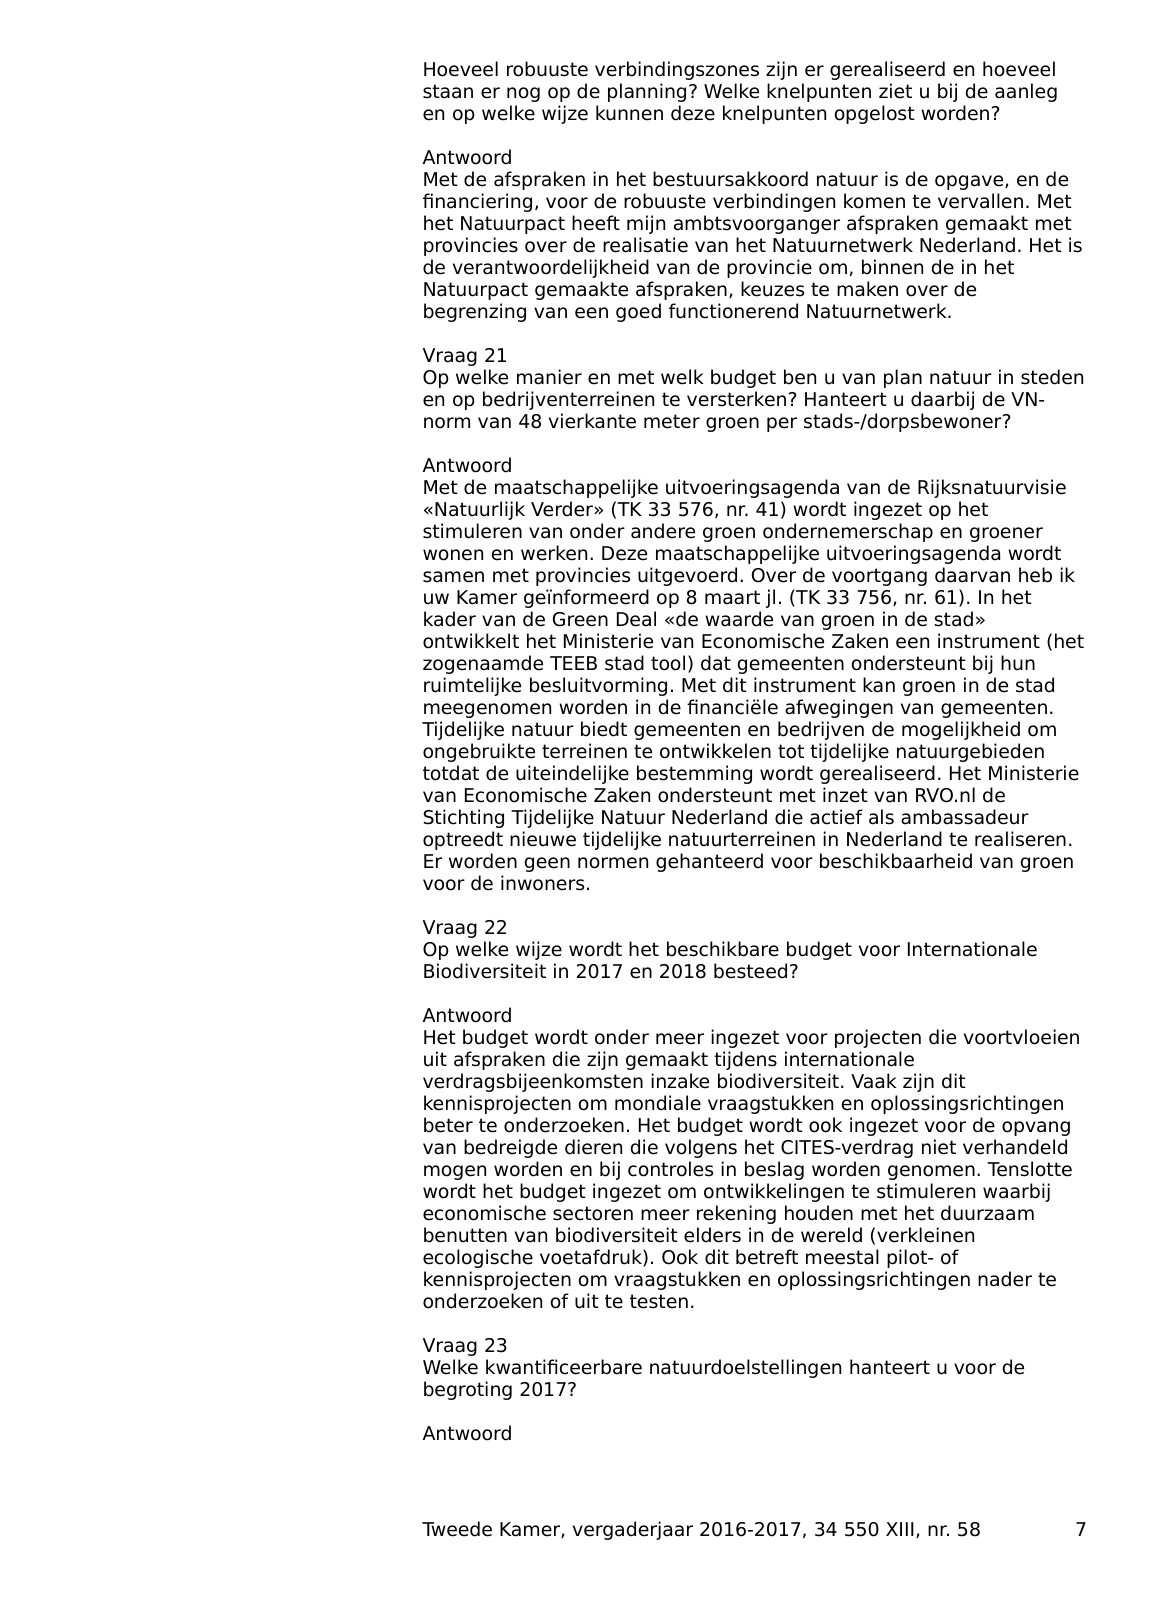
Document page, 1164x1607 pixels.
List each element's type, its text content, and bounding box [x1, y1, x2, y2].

text Op welke manier en met welk budget ben u van plan natuur in steden en op bedrijventerreinen te versterken? Hanteert u daarbij de VN-norm van 48 vierkante meter groen per stads-/dorpsbewoner? [422, 367, 1087, 433]
text Met de maatschappelijke uitvoeringsagenda van de Rijksnatuurvisie «Natuurlijk Verder» (TK 33 576, nr. 41) wordt ingezet op het stimuleren van onder andere groen ondernemerschap en groener wonen en werken. Deze maatschappelijke uitvoeringsagenda wordt samen met provincies uitgevoerd. Over de voortgang daarvan heb ik uw Kamer geïnformeerd op 8 maart jl. (TK 33 756, nr. 61). In het kader van de Green Deal «de waarde van groen in de stad» ontwikkelt het Ministerie van Economische Zaken een instrument (het zogenaamde TEEB stad tool) dat gemeenten ondersteunt bij hun ruimtelijke besluitvorming. Met dit instrument kan groen in de stad meegenomen worden in de financiële afwegingen van gemeenten. Tijdelijke natuur biedt gemeenten en bedrijven de mogelijkheid om ongebruikte terreinen te ontwikkelen tot tijdelijke natuurgebieden totdat de uiteindelijke bestemming wordt gerealiseerd. Het Ministerie van Economische Zaken ondersteunt met inzet van RVO.nl de Stichting Tijdelijke Natuur Nederland die actief als ambassadeur optreedt nieuwe tijdelijke natuurterreinen in Nederland te realiseren. Er worden geen normen gehanteerd voor beschikbaarheid van groen voor de inwoners. [422, 477, 1087, 895]
text Op welke wijze wordt het beschikbare budget voor Internationale Biodiversiteit in 2017 en 2018 besteed? [422, 939, 1087, 983]
text Antwoord [422, 455, 1087, 477]
text Antwoord [422, 147, 1087, 169]
text Welke kwantificeerbare natuurdoelstellingen hanteert u voor de begroting 2017? [422, 1357, 1087, 1401]
text Het budget wordt onder meer ingezet voor projecten die voortvloeien uit afspraken die zijn gemaakt tijdens internationale verdragsbijeenkomsten inzake biodiversiteit. Vaak zijn dit kennisprojecten om mondiale vraagstukken en oplossingsrichtingen beter te onderzoeken. Het budget wordt ook ingezet voor de opvang van bedreigde dieren die volgens het CITES-verdrag niet verhandeld mogen worden en bij controles in beslag worden genomen. Tenslotte wordt het budget ingezet om ontwikkelingen te stimuleren waarbij economische sectoren meer rekening houden met het duurzaam benutten van biodiversiteit elders in de wereld (verkleinen ecologische voetafdruk). Ook dit betreft meestal pilot- of kennisprojecten om vraagstukken en oplossingsrichtingen nader te onderzoeken of uit te testen. [422, 1027, 1087, 1313]
text Vraag 23 [422, 1335, 1087, 1357]
text Met de afspraken in het bestuursakkoord natuur is de opgave, en de financiering, voor de robuuste verbindingen komen te vervallen. Met het Natuurpact heeft mijn ambtsvoorganger afspraken gemaakt met provincies over de realisatie van het Natuurnetwerk Nederland. Het is de verantwoordelijkheid van de provincie om, binnen de in het Natuurpact gemaakte afspraken, keuzes te maken over de begrenzing van een goed functionerend Natuurnetwerk. [422, 169, 1087, 323]
text Antwoord [422, 1423, 1087, 1445]
text Antwoord [422, 1005, 1087, 1027]
text Hoeveel robuuste verbindingszones zijn er gerealiseerd en hoeveel staan er nog op de planning? Welke knelpunten ziet u bij de aanleg en op welke wijze kunnen deze knelpunten opgelost worden? [422, 59, 1087, 125]
text Vraag 22 [422, 917, 1087, 939]
text Vraag 21 [422, 345, 1087, 367]
